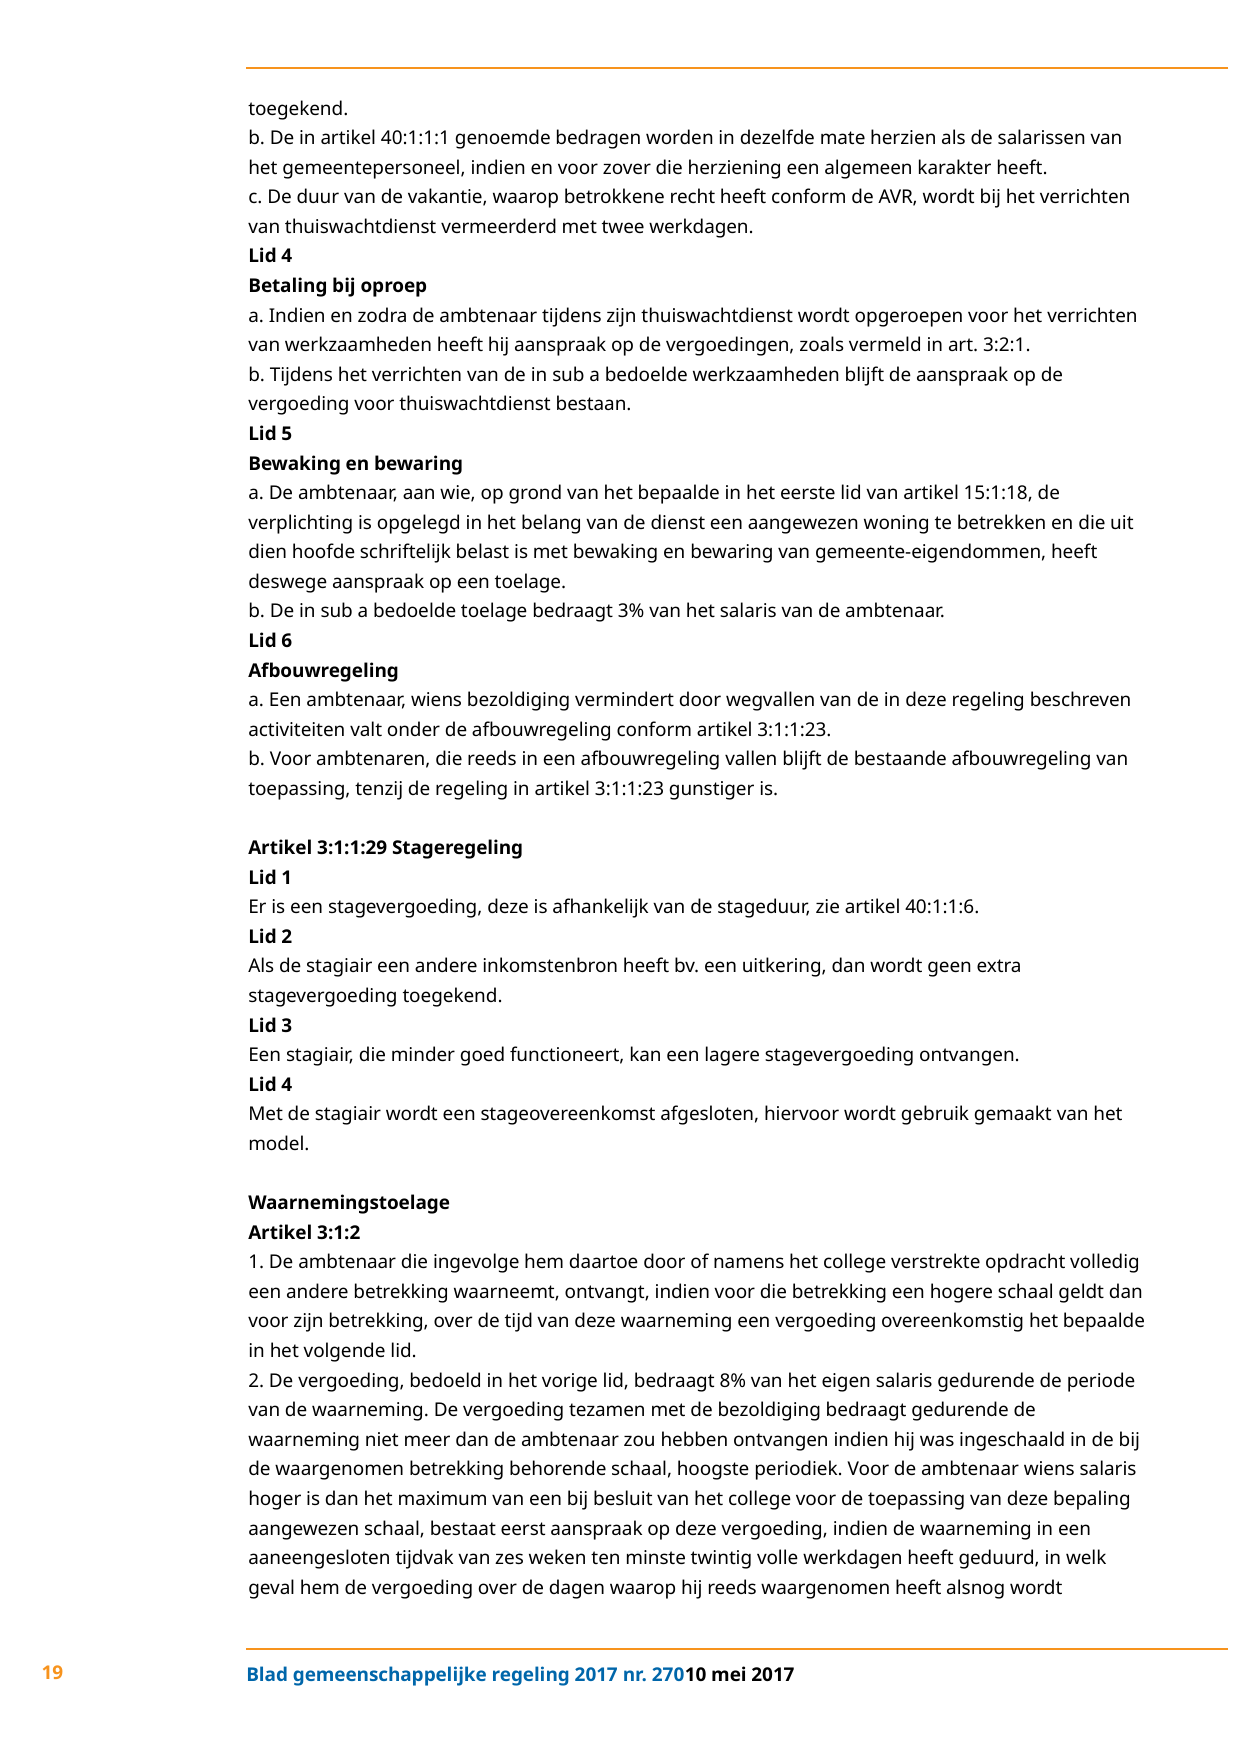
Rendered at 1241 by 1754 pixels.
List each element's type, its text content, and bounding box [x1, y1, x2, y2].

text a. De ambtenaar, aan wie, op grond van het bepaalde in het eerste lid van artikel 15:1:18, de verplichting is opgelegd in het belang van de dienst een aangewezen woning te betrekken en die uit dien hoofde schriftelijk belast is met bewaking en bewaring van gemeente-eigendommen, heeft deswege aanspraak op een toelage. [248, 479, 1152, 594]
text Bewaking en bewaring [248, 450, 1152, 476]
text Lid 2 [248, 923, 1152, 949]
text Waarnemingstoelage [248, 1189, 1152, 1215]
text a. Een ambtenaar, wiens bezoldiging vermindert door wegvallen van de in deze regeling beschreven activiteiten valt onder de afbouwregeling conform artikel 3:1:1:23. [248, 686, 1152, 742]
text a. Indien en zodra de ambtenaar tijdens zijn thuiswachtdienst wordt opgeroepen voor het verrichten van werkzaamheden heeft hij aanspraak op de vergoedingen, zoals vermeld in art. 3:2:1. [248, 302, 1152, 357]
text b. Voor ambtenaren, die reeds in een afbouwregeling vallen blijft de bestaande afbouwregeling van toepassing, tenzij de regeling in artikel 3:1:1:23 gunstiger is. [248, 746, 1152, 801]
text Lid 1 [248, 864, 1152, 890]
text Artikel 3:1:1:29 Stageregeling [248, 834, 1152, 860]
text Als de stagiair een andere inkomstenbron heeft bv. een uitkering, dan wordt geen extra stagevergoeding toegekend. [248, 953, 1152, 1008]
text c. De duur van de vakantie, waarop betrokkene recht heeft conform de AVR, wordt bij het verrichten van thuiswachtdienst vermeerderd met twee werkdagen. [248, 183, 1152, 239]
text b. Tijdens het verrichten van de in sub a bedoelde werkzaamheden blijft de aanspraak op de vergoeding voor thuiswachtdienst bestaan. [248, 361, 1152, 416]
picture [41, 47, 231, 172]
text Er is een stagevergoeding, deze is afhankelijk van de stageduur, zie artikel 40:1:1:6. [248, 893, 1152, 919]
text Lid 4 [248, 243, 1152, 268]
text Lid 6 [248, 627, 1152, 653]
text Met de stagiair wordt een stageovereenkomst afgesloten, hiervoor wordt gebruik gemaakt van het model. [248, 1101, 1152, 1156]
text Lid 5 [248, 420, 1152, 446]
text Betaling bij oproep [248, 272, 1152, 298]
text b. De in sub a bedoelde toelage bedraagt 3% van het salaris van de ambtenaar. [248, 598, 1152, 623]
text Afbouwregeling [248, 657, 1152, 683]
text toegekend. [248, 95, 1152, 121]
text Lid 3 [248, 1012, 1152, 1038]
text Een stagiair, die minder goed functioneert, kan een lagere stagevergoeding ontvangen. [248, 1041, 1152, 1067]
text 2. De vergoeding, bedoeld in het vorige lid, bedraagt 8% van het eigen salaris gedurende de periode van de waarneming. De vergoeding tezamen met de bezoldiging bedraagt gedurende de waarneming niet meer dan de ambtenaar zou hebben ontvangen indien hij was ingeschaald in de bij de waargenomen betrekking behorende schaal, hoogste periodiek. Voor de ambtenaar wiens salaris hoger is dan het maximum van een bij besluit van het college voor de toepassing van deze bepaling aangewezen schaal, bestaat eerst aanspraak op deze vergoeding, indien de waarneming in een aaneengesloten tijdvak van zes weken ten minste twintig volle werkdagen heeft geduurd, in welk geval hem de vergoeding over de dagen waarop hij reeds waargenomen heeft alsnog wordt [248, 1367, 1152, 1600]
text b. De in artikel 40:1:1:1 genoemde bedragen worden in dezelfde mate herzien als de salarissen van het gemeentepersoneel, indien en voor zover die herziening een algemeen karakter heeft. [248, 124, 1152, 180]
text 1. De ambtenaar die ingevolge hem daartoe door of namens het college verstrekte opdracht volledig een andere betrekking waarneemt, ontvangt, indien voor die betrekking een hogere schaal geldt dan voor zijn betrekking, over de tijd van deze waarneming een vergoeding overeenkomstig het bepaalde in het volgende lid. [248, 1248, 1152, 1363]
text Artikel 3:1:2 [248, 1219, 1152, 1245]
text Lid 4 [248, 1071, 1152, 1097]
